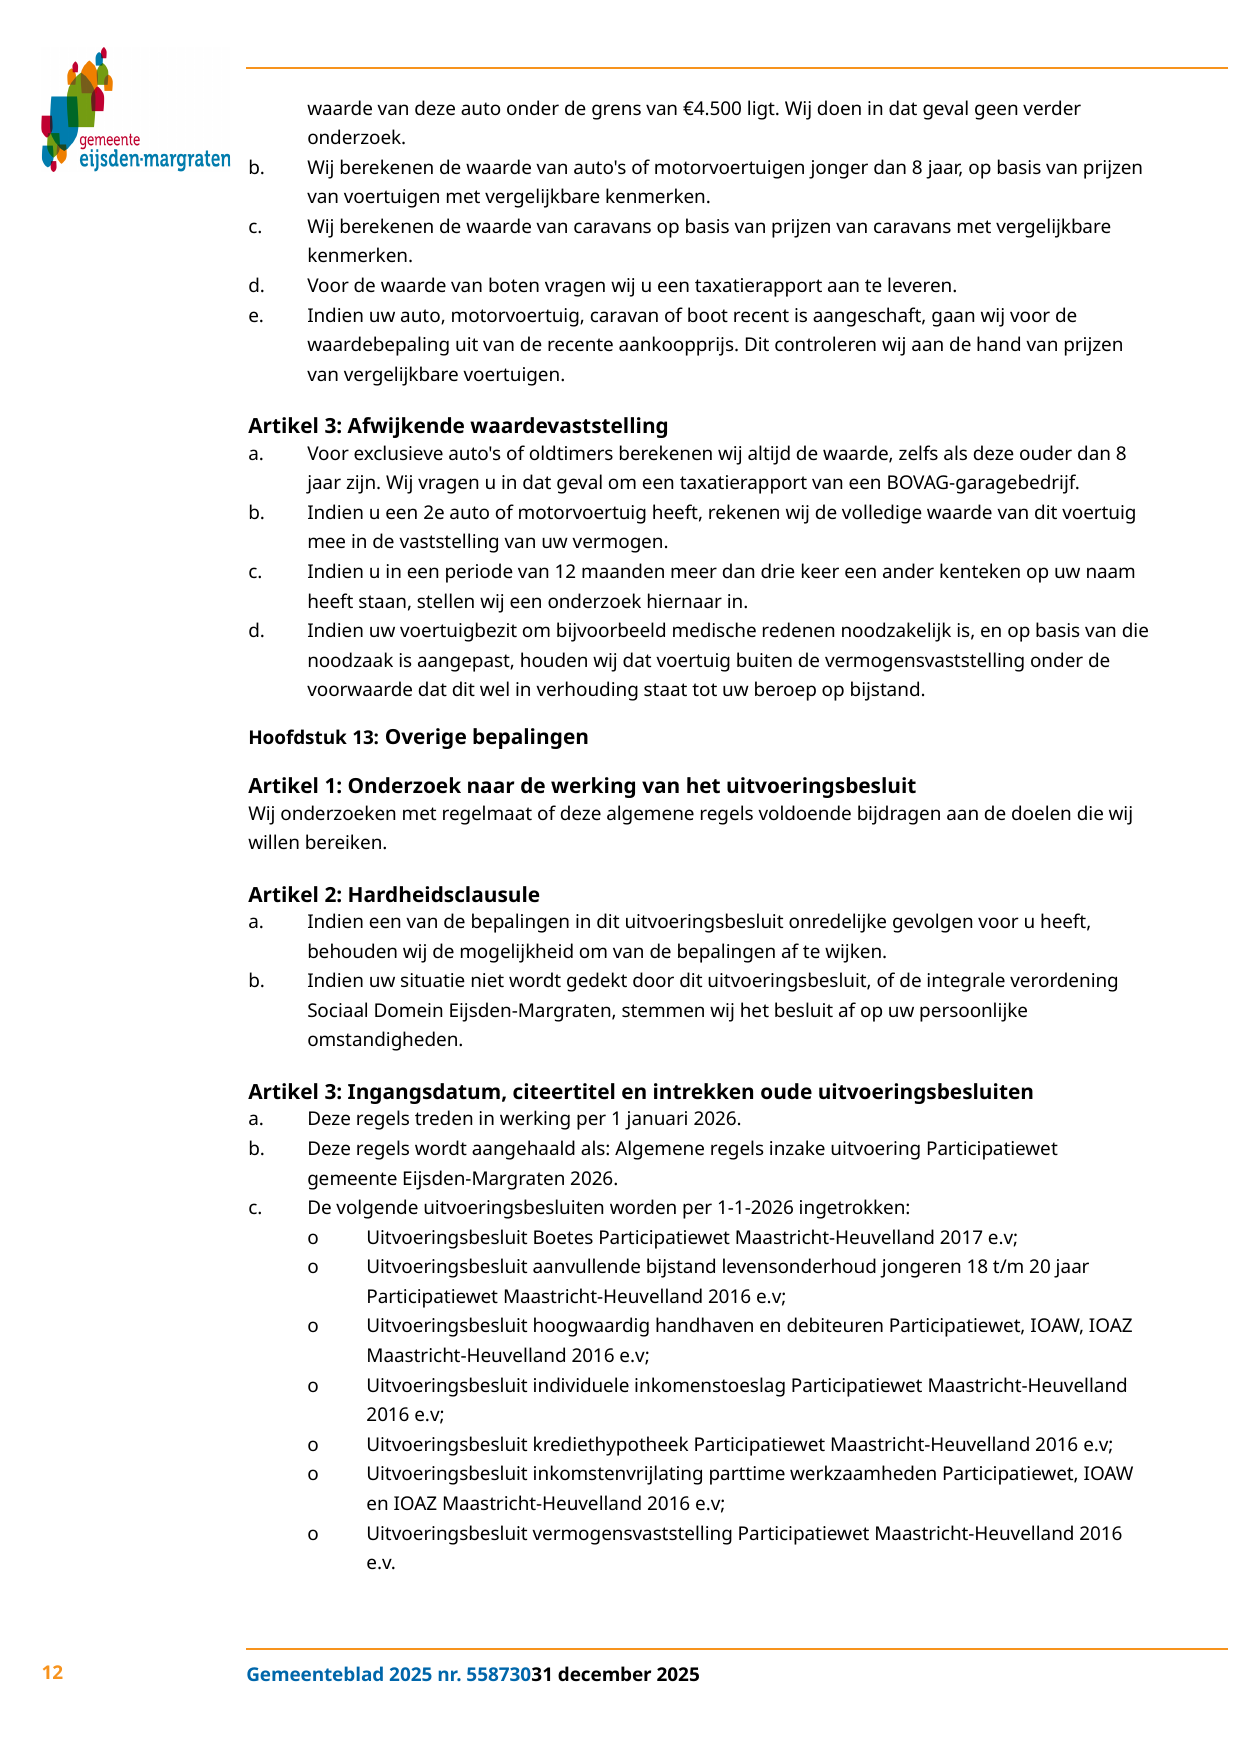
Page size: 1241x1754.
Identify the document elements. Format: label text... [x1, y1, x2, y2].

list Wij berekenen de waarde van auto's of motorvoertuigen jonger dan 8 jaar, op basis van prijzen van voertuigen met vergelijkbare kenmerken. [248, 154, 1152, 209]
list Uitvoeringsbesluit krediethypotheek Participatiewet Maastricht-Heuvelland 2016 e.v; [307, 1431, 1152, 1457]
list Indien u in een periode van 12 maanden meer dan drie keer een ander kenteken op uw naam heeft staan, stellen wij een onderzoek hiernaar in. [248, 558, 1152, 613]
list Uitvoeringsbesluit individuele inkomenstoeslag Participatiewet Maastricht-Heuvelland 2016 e.v; [307, 1372, 1152, 1427]
list Indien uw voertuigbezit om bijvoorbeeld medische redenen noodzakelijk is, en op basis van die noodzaak is aangepast, houden wij dat voertuig buiten de vermogensvaststelling onder de voorwaarde dat dit wel in verhouding staat tot uw beroep op bijstand. [248, 617, 1152, 702]
list Uitvoeringsbesluit Boetes Participatiewet Maastricht-Heuvelland 2017 e.v; [307, 1224, 1152, 1249]
list Uitvoeringsbesluit aanvullende bijstand levensonderhoud jongeren 18 t/m 20 jaar Participatiewet Maastricht-Heuvelland 2016 e.v; [307, 1253, 1152, 1309]
list Wij berekenen de waarde van caravans op basis van prijzen van caravans met vergelijkbare kenmerken. [248, 213, 1152, 268]
text Artikel 3: Afwijkende waardevaststelling [248, 411, 1152, 440]
list Indien een van de bepalingen in dit uitvoeringsbesluit onredelijke gevolgen voor u heeft, behouden wij de mogelijkheid om van de bepalingen af te wijken. [248, 908, 1152, 964]
picture [41, 47, 231, 172]
list Uitvoeringsbesluit inkomstenvrijlating parttime werkzaamheden Participatiewet, IOAW en IOAZ Maastricht-Heuvelland 2016 e.v; [307, 1461, 1152, 1516]
list Voor de waarde van boten vragen wij u een taxatierapport aan te leveren. [248, 272, 1152, 298]
list Deze regels treden in werking per 1 januari 2026. [248, 1106, 1152, 1131]
list Deze regels wordt aangehaald als: Algemene regels inzake uitvoering Participatiewet gemeente Eijsden-Margraten 2026. [248, 1135, 1152, 1190]
list waarde van deze auto onder de grens van €4.500 ligt. Wij doen in dat geval geen verder onderzoek. [248, 95, 1152, 150]
text Artikel 2: Hardheidsclausule [248, 880, 1152, 908]
list Indien uw auto, motorvoertuig, caravan of boot recent is aangeschaft, gaan wij voor de waardebepaling uit van de recente aankoopprijs. Dit controleren wij aan de hand van prijzen van vergelijkbare voertuigen. [248, 302, 1152, 387]
list Indien u een 2e auto of motorvoertuig heeft, rekenen wij de volledige waarde van dit voertuig mee in de vaststelling van uw vermogen. [248, 499, 1152, 554]
list Uitvoeringsbesluit vermogensvaststelling Participatiewet Maastricht-Heuvelland 2016 e.v. [307, 1520, 1152, 1575]
text Artikel 1: Onderzoek naar de werking van het uitvoeringsbesluit [248, 771, 1152, 800]
list Indien uw situatie niet wordt gedekt door dit uitvoeringsbesluit, of de integrale verordening Sociaal Domein Eijsden-Margraten, stemmen wij het besluit af op uw persoonlijke omstandigheden. [248, 967, 1152, 1052]
text Wij onderzoeken met regelmaat of deze algemene regels voldoende bijdragen aan de doelen die wij willen bereiken. [248, 800, 1152, 855]
list De volgende uitvoeringsbesluiten worden per 1-1-2026 ingetrokken: [248, 1194, 1152, 1220]
list Voor exclusieve auto's of oldtimers berekenen wij altijd de waarde, zelfs als deze ouder dan 8 jaar zijn. Wij vragen u in dat geval om een taxatierapport van een BOVAG-garagebedrijf. [248, 440, 1152, 495]
text Artikel 3: Ingangsdatum, citeertitel en intrekken oude uitvoeringsbesluiten [248, 1077, 1152, 1106]
text Hoofdstuk 13: Overige bepalingen [248, 722, 1152, 751]
list Uitvoeringsbesluit hoogwaardig handhaven en debiteuren Participatiewet, IOAW, IOAZ Maastricht-Heuvelland 2016 e.v; [307, 1313, 1152, 1368]
